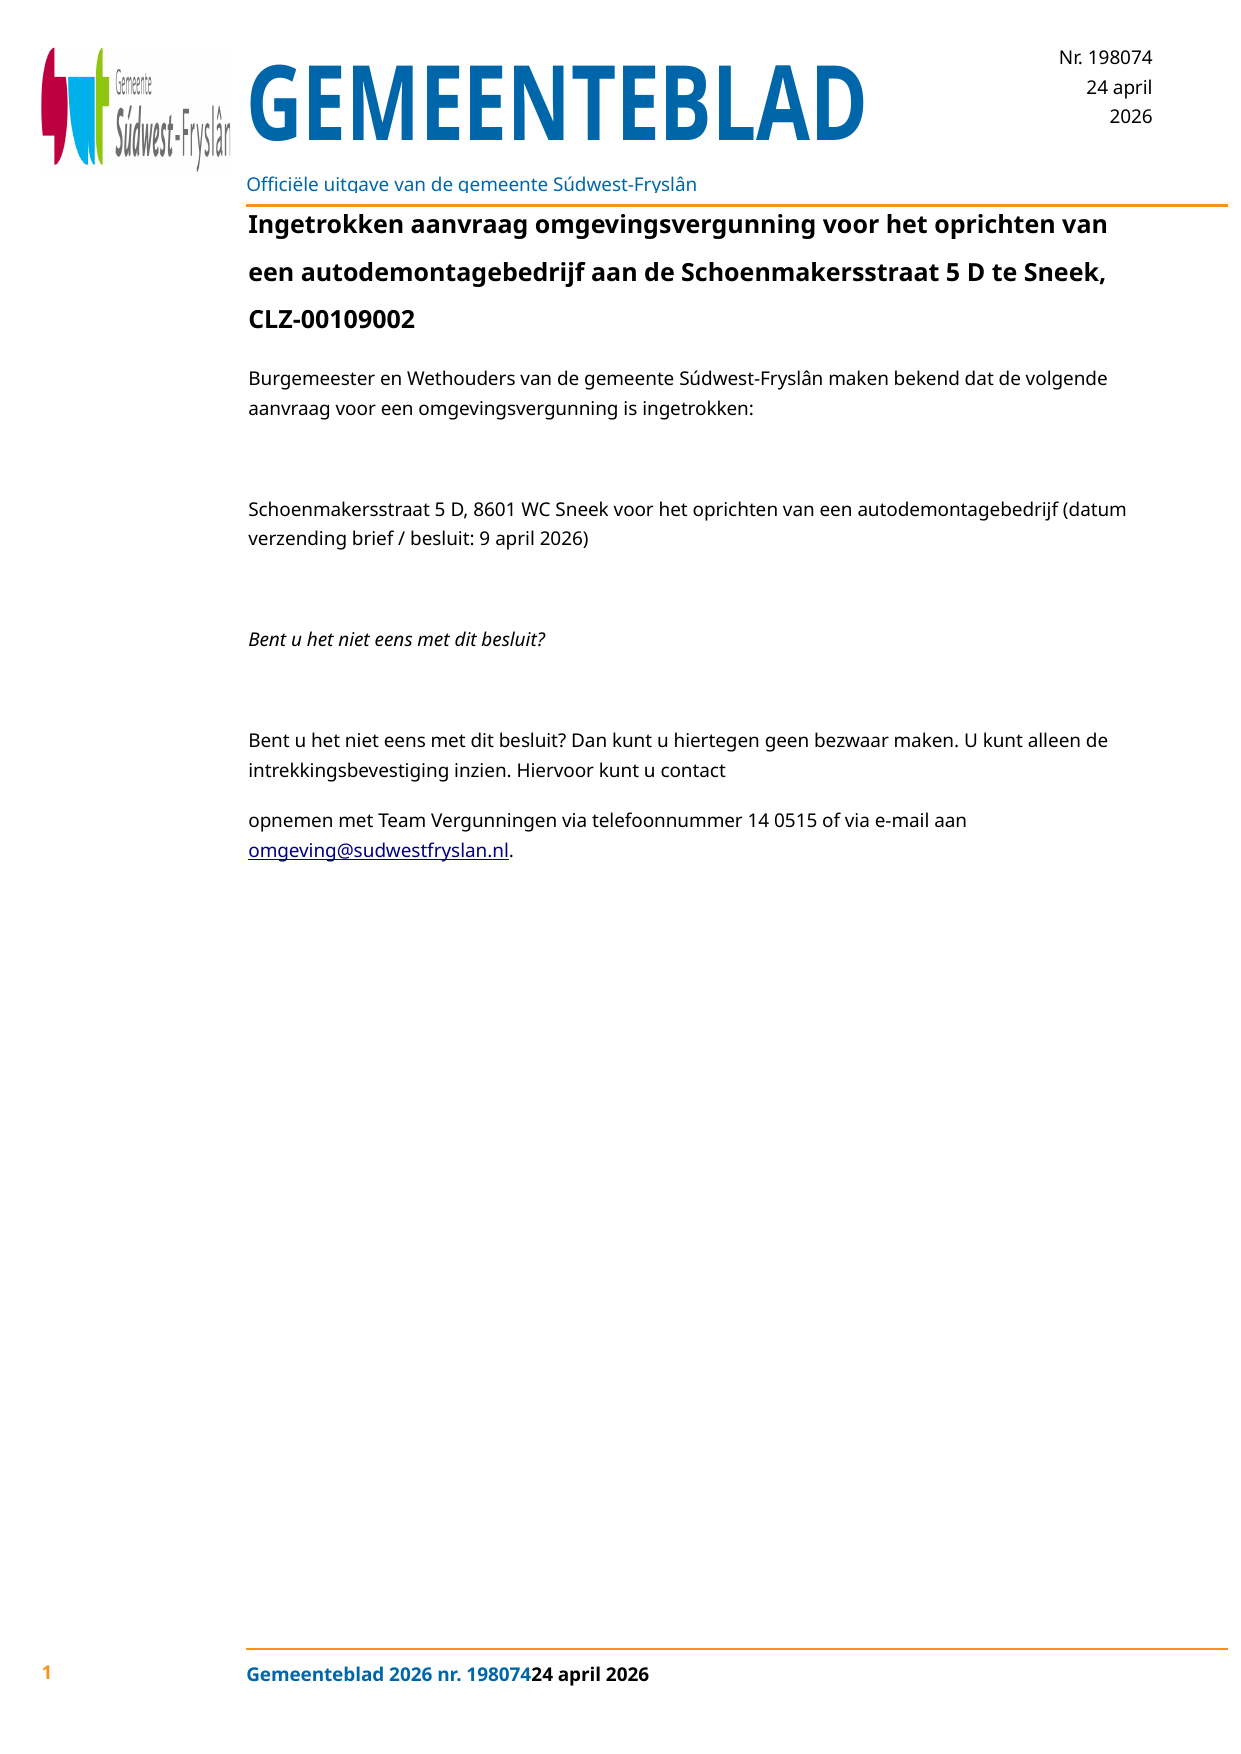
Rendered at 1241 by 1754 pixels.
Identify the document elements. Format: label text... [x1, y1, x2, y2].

text Bent u het niet eens met dit besluit? [248, 626, 1152, 652]
picture [41, 47, 231, 172]
text Ingetrokken aanvraag omgevingsvergunning voor het oprichten van een autodemontagebedrijf aan de Schoenmakersstraat 5 D te Sneek, CLZ-00109002 [248, 207, 1152, 336]
text Bent u het niet eens met dit besluit? Dan kunt u hiertegen geen bezwaar maken. U kunt alleen de intrekkingsbevestiging inzien. Hiervoor kunt u contact [248, 727, 1152, 782]
text Schoenmakersstraat 5 D, 8601 WC Sneek voor het oprichten van een autodemontagebedrijf (datum verzending brief / besluit: 9 april 2026) [248, 496, 1152, 551]
text opnemen met Team Vergunningen via telefoonnummer 14 0515 of via e-mail aan omgeving@sudwestfryslan.nl. [248, 807, 1152, 862]
text Burgemeester en Wethouders van de gemeente Súdwest-Fryslân maken bekend dat de volgende aanvraag voor een omgevingsvergunning is ingetrokken: [248, 366, 1152, 421]
